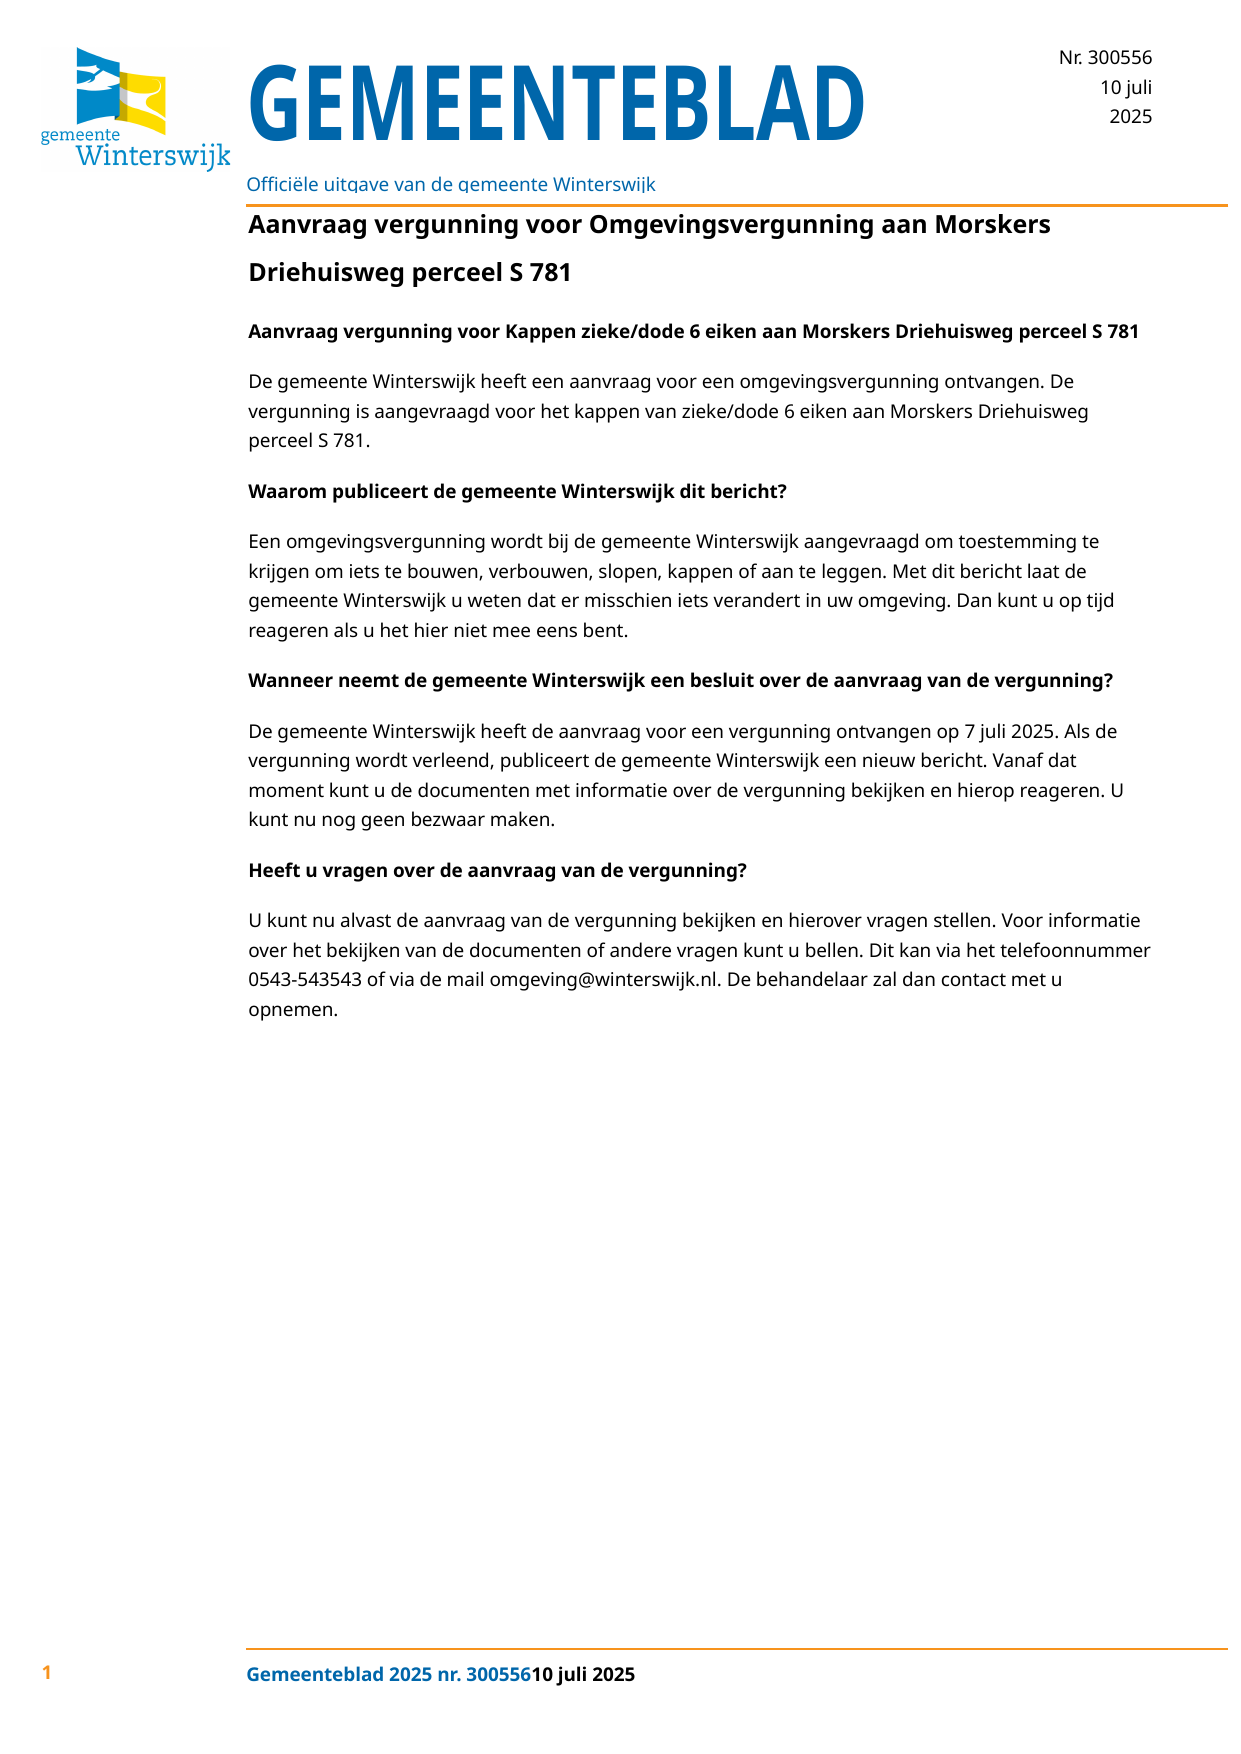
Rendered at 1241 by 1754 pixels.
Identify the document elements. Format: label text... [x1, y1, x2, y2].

picture [41, 47, 231, 172]
text De gemeente Winterswijk heeft een aanvraag voor een omgevingsvergunning ontvangen. De vergunning is aangevraagd voor het kappen van zieke/dode 6 eiken aan Morskers Driehuisweg perceel S 781. [248, 368, 1152, 453]
text Wanneer neemt de gemeente Winterswijk een besluit over de aanvraag van de vergunning? [248, 667, 1152, 693]
picture [225, 153, 231, 162]
text Heeft u vragen over de aanvraag van de vergunning? [248, 857, 1152, 883]
text De gemeente Winterswijk heeft de aanvraag voor een vergunning ontvangen op 7 juli 2025. Als de vergunning wordt verleend, publiceert de gemeente Winterswijk een nieuw bericht. Vanaf dat moment kunt u de documenten met informatie over de vergunning bekijken en hierop reageren. U kunt nu nog geen bezwaar maken. [248, 718, 1152, 832]
text Aanvraag vergunning voor Kappen zieke/dode 6 eiken aan Morskers Driehuisweg perceel S 781 [248, 318, 1152, 344]
text Aanvraag vergunning voor Omgevingsvergunning aan Morskers Driehuisweg perceel S 781 [248, 207, 1152, 288]
text Een omgevingsvergunning wordt bij de gemeente Winterswijk aangevraagd om toestemming te krijgen om iets te bouwen, verbouwen, slopen, kappen of aan te leggen. Met dit bericht laat de gemeente Winterswijk u weten dat er misschien iets verandert in uw omgeving. Dan kunt u op tijd reageren als u het hier niet mee eens bent. [248, 528, 1152, 643]
text Waarom publiceert de gemeente Winterswijk dit bericht? [248, 478, 1152, 504]
text U kunt nu alvast de aanvraag van de vergunning bekijken en hierover vragen stellen. Voor informatie over het bekijken van de documenten of andere vragen kunt u bellen. Dit kan via het telefoonnummer 0543-543543 of via de mail omgeving@winterswijk.nl. De behandelaar zal dan contact met u opnemen. [248, 907, 1152, 1022]
